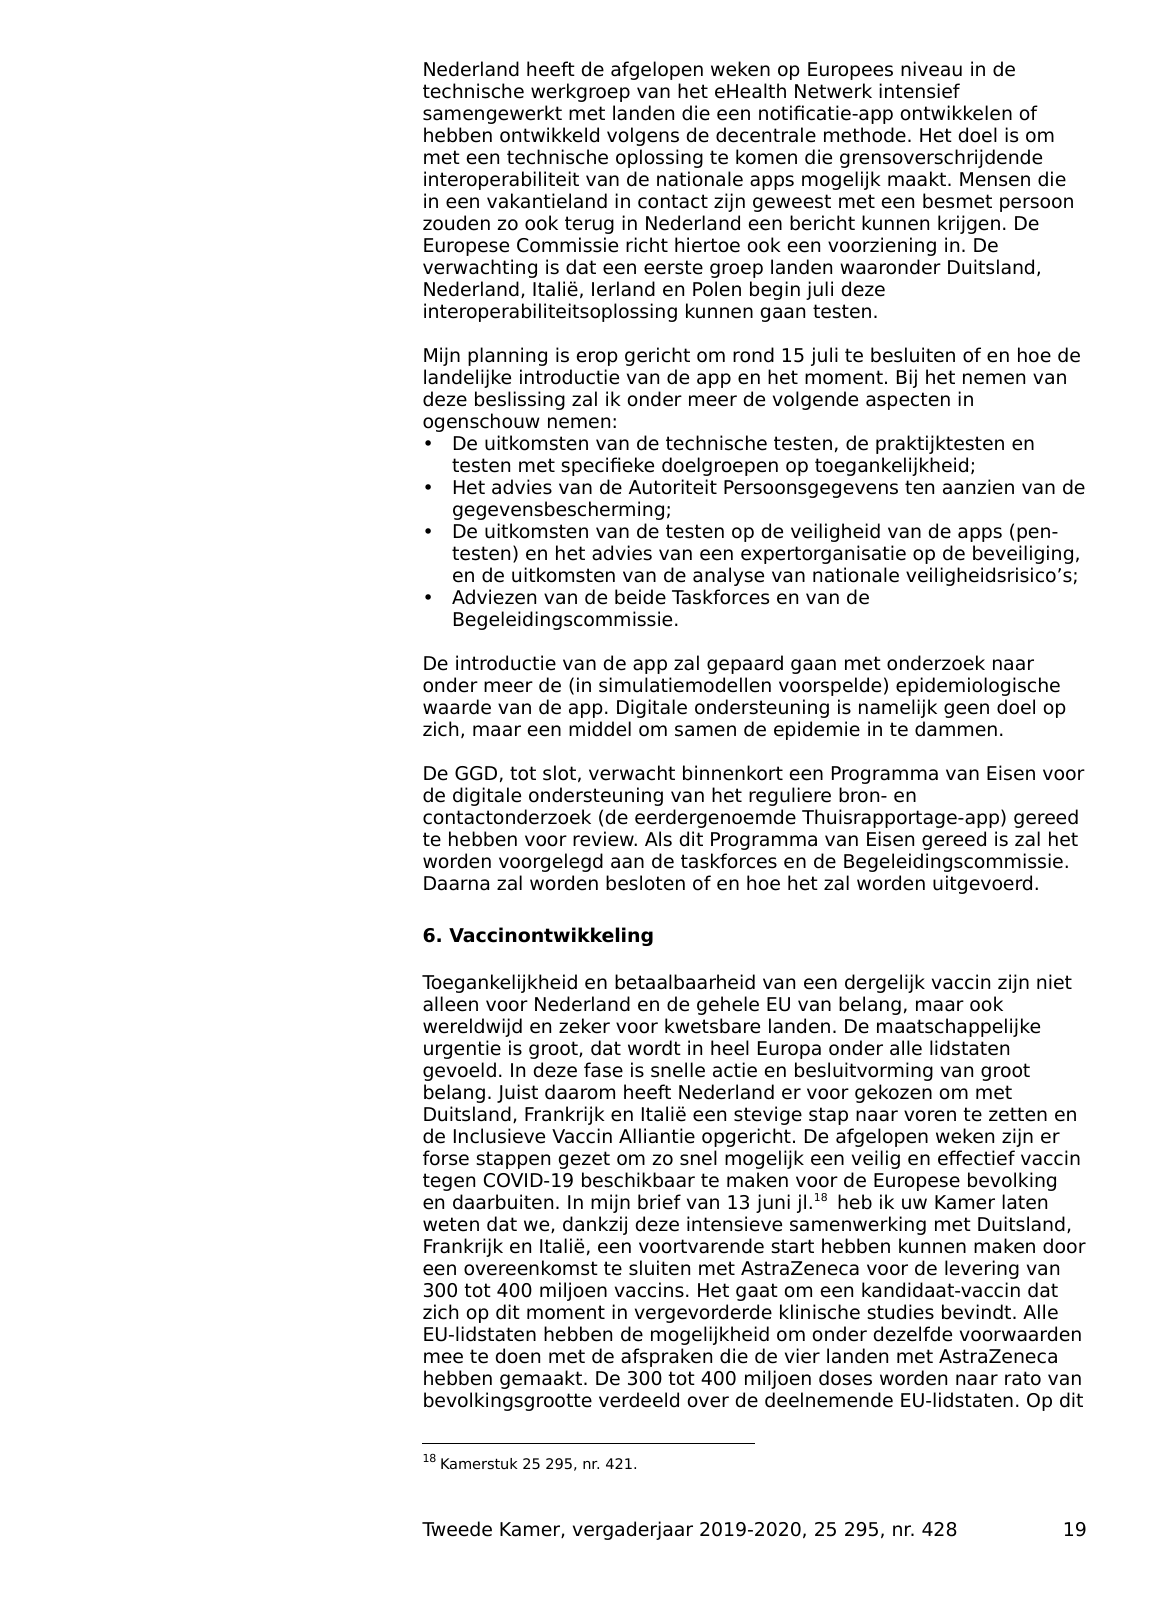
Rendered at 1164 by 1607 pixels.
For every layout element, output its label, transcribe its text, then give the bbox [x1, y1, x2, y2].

text Mijn planning is erop gericht om rond 15 juli te besluiten of en hoe de landelijke introductie van de app en het moment. Bij het nemen van deze beslissing zal ik onder meer de volgende aspecten in ogenschouw nemen: [422, 345, 1087, 433]
text Toegankelijkheid en betaalbaarheid van een dergelijk vaccin zijn niet alleen voor Nederland en de gehele EU van belang, maar ook wereldwijd en zeker voor kwetsbare landen. De maatschappelijke urgentie is groot, dat wordt in heel Europa onder alle lidstaten gevoeld. In deze fase is snelle actie en besluitvorming van groot belang. Juist daarom heeft Nederland er voor gekozen om met Duitsland, Frankrijk en Italië een stevige stap naar voren te zetten en de Inclusieve Vaccin Alliantie opgericht. De afgelopen weken zijn er forse stappen gezet om zo snel mogelijk een veilig en effectief vaccin tegen COVID-19 beschikbaar te maken voor de Europese bevolking en daarbuiten. In mijn brief van 13 juni jl. heb ik uw Kamer laten weten dat we, dankzij deze intensieve samenwerking met Duitsland, Frankrijk en Italië, een voortvarende start hebben kunnen maken door een overeenkomst te sluiten met AstraZeneca voor de levering van 300 tot 400 miljoen vaccins. Het gaat om een kandidaat-vaccin dat zich op dit moment in vergevorderde klinische studies bevindt. Alle EU-lidstaten hebben de mogelijkheid om onder dezelfde voorwaarden mee te doen met de afspraken die de vier landen met AstraZeneca hebben gemaakt. De 300 tot 400 miljoen doses worden naar rato van bevolkingsgrootte verdeeld over de deelnemende EU-lidstaten. Op dit [422, 972, 1087, 1411]
text • De uitkomsten van de testen op de veiligheid van de apps (pen-testen) en het advies van een expertorganisatie op de beveiliging, en de uitkomsten van de analyse van nationale veiligheidsrisico’s; [422, 521, 1087, 587]
text De GGD, tot slot, verwacht binnenkort een Programma van Eisen voor de digitale ondersteuning van het reguliere bron- en contactonderzoek (de eerdergenoemde Thuisrapportage-app) gereed te hebben voor review. Als dit Programma van Eisen gereed is zal het worden voorgelegd aan de taskforces en de Begeleidingscommissie. Daarna zal worden besloten of en hoe het zal worden uitgevoerd. [422, 763, 1087, 895]
text Kamerstuk 25 295, nr. 421. [422, 1452, 1087, 1474]
subtitle 6. Vaccinontwikkeling [422, 925, 1087, 947]
text • Het advies van de Autoriteit Persoonsgegevens ten aanzien van de gegevensbescherming; [422, 477, 1087, 521]
text De introductie van de app zal gepaard gaan met onderzoek naar onder meer de (in simulatiemodellen voorspelde) epidemiologische waarde van de app. Digitale ondersteuning is namelijk geen doel op zich, maar een middel om samen de epidemie in te dammen. [422, 653, 1087, 741]
text Nederland heeft de afgelopen weken op Europees niveau in de technische werkgroep van het eHealth Netwerk intensief samengewerkt met landen die een notificatie-app ontwikkelen of hebben ontwikkeld volgens de decentrale methode. Het doel is om met een technische oplossing te komen die grensoverschrijdende interoperabiliteit van de nationale apps mogelijk maakt. Mensen die in een vakantieland in contact zijn geweest met een besmet persoon zouden zo ook terug in Nederland een bericht kunnen krijgen. De Europese Commissie richt hiertoe ook een voorziening in. De verwachting is dat een eerste groep landen waaronder Duitsland, Nederland, Italië, Ierland en Polen begin juli deze interoperabiliteitsoplossing kunnen gaan testen. [422, 59, 1087, 323]
text • De uitkomsten van de technische testen, de praktijktesten en testen met specifieke doelgroepen op toegankelijkheid; [422, 433, 1087, 477]
text • Adviezen van de beide Taskforces en van de Begeleidingscommissie. [422, 587, 1087, 631]
